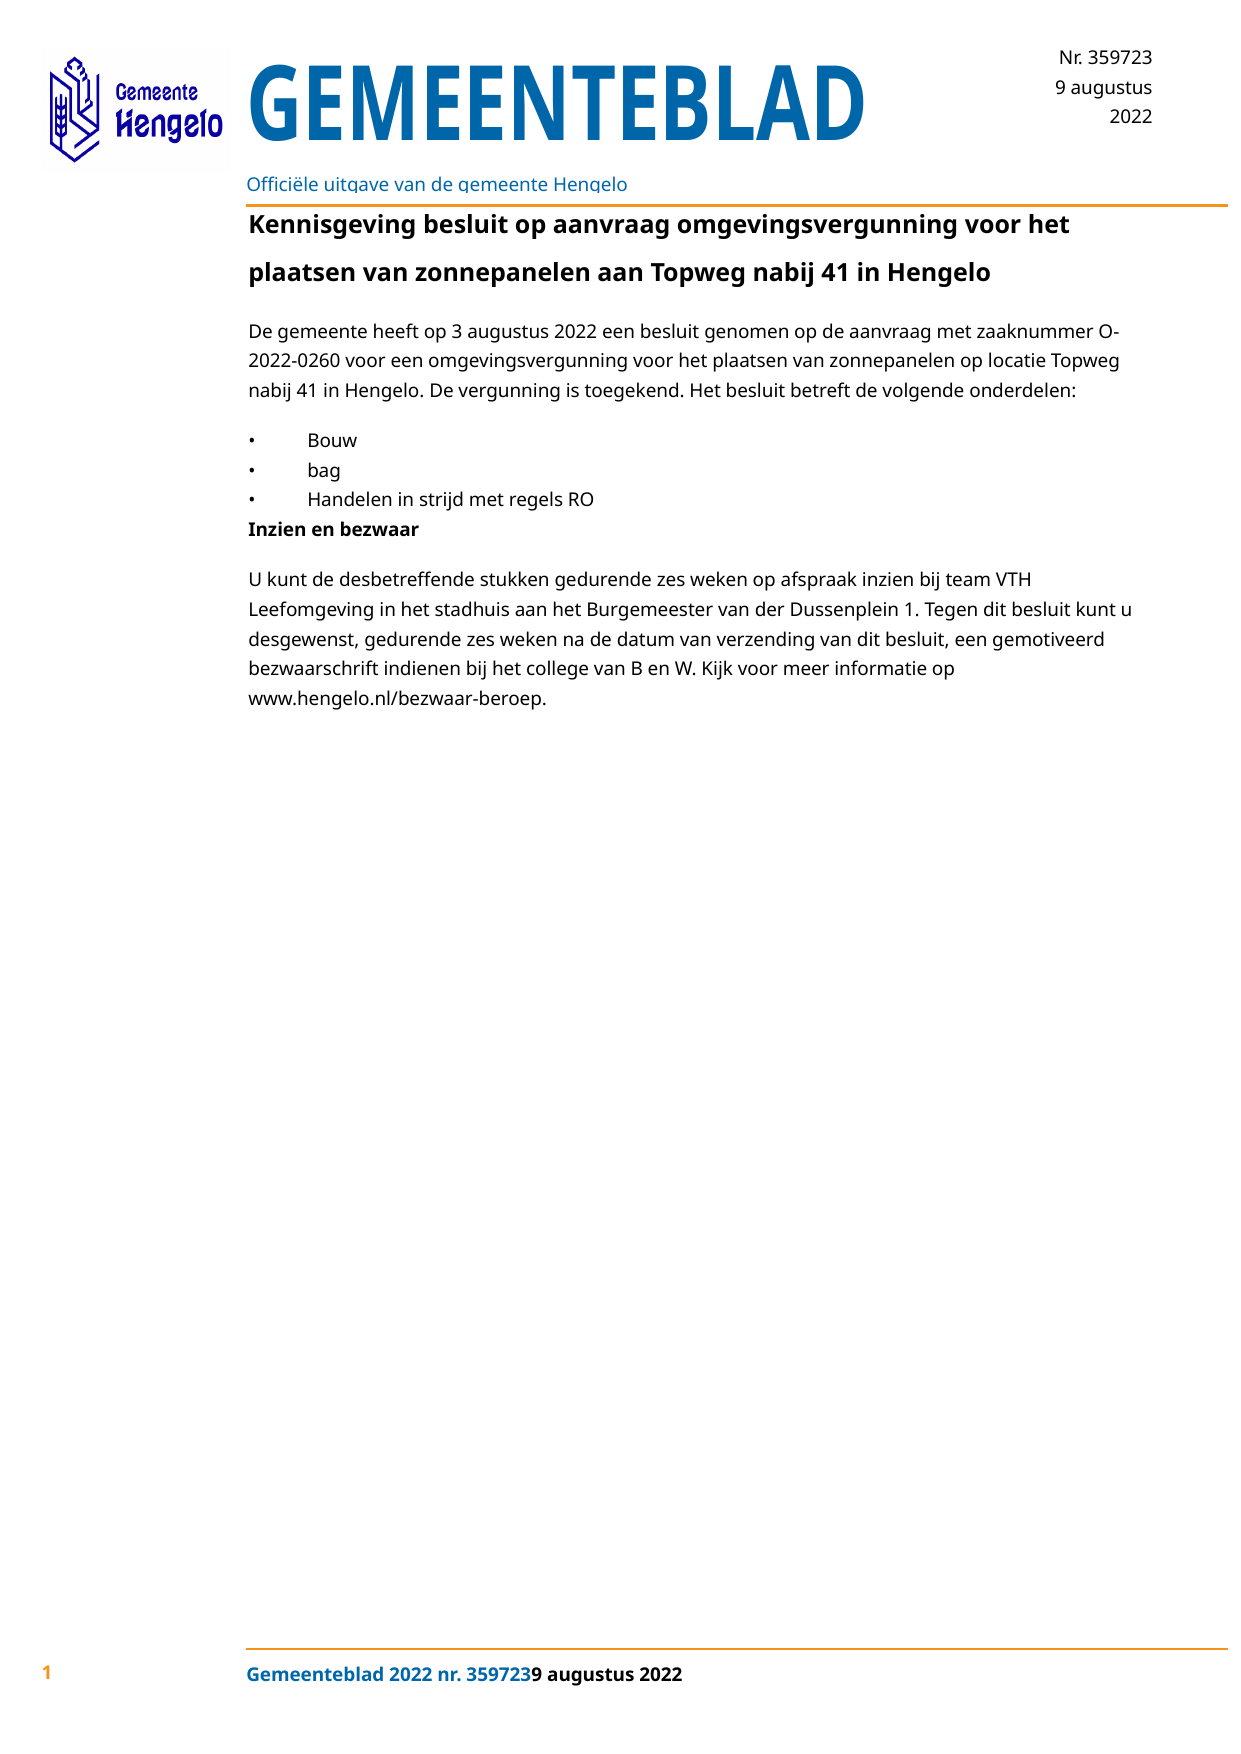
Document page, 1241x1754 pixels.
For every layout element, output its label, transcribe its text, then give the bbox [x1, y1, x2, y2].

text U kunt de desbetreffende stukken gedurende zes weken op afspraak inzien bij team VTH Leefomgeving in het stadhuis aan het Burgemeester van der Dussenplein 1. Tegen dit besluit kunt u desgewenst, gedurende zes weken na de datum van verzending van dit besluit, een gemotiveerd bezwaarschrift indienen bij het college van B en W. Kijk voor meer informatie op www.hengelo.nl/bezwaar-beroep. [248, 567, 1152, 711]
list bag [248, 457, 1152, 483]
picture [41, 47, 231, 172]
text De gemeente heeft op 3 augustus 2022 een besluit genomen op de aanvraag met zaaknummer O-2022-0260 voor een omgevingsvergunning voor het plaatsen van zonnepanelen op locatie Topweg nabij 41 in Hengelo. De vergunning is toegekend. Het besluit betreft de volgende onderdelen: [248, 318, 1152, 403]
text Kennisgeving besluit op aanvraag omgevingsvergunning voor het plaatsen van zonnepanelen aan Topweg nabij 41 in Hengelo [248, 207, 1152, 288]
list Handelen in strijd met regels RO [248, 487, 1152, 512]
list Bouw [248, 427, 1152, 453]
text Inzien en bezwaar [248, 516, 1152, 542]
